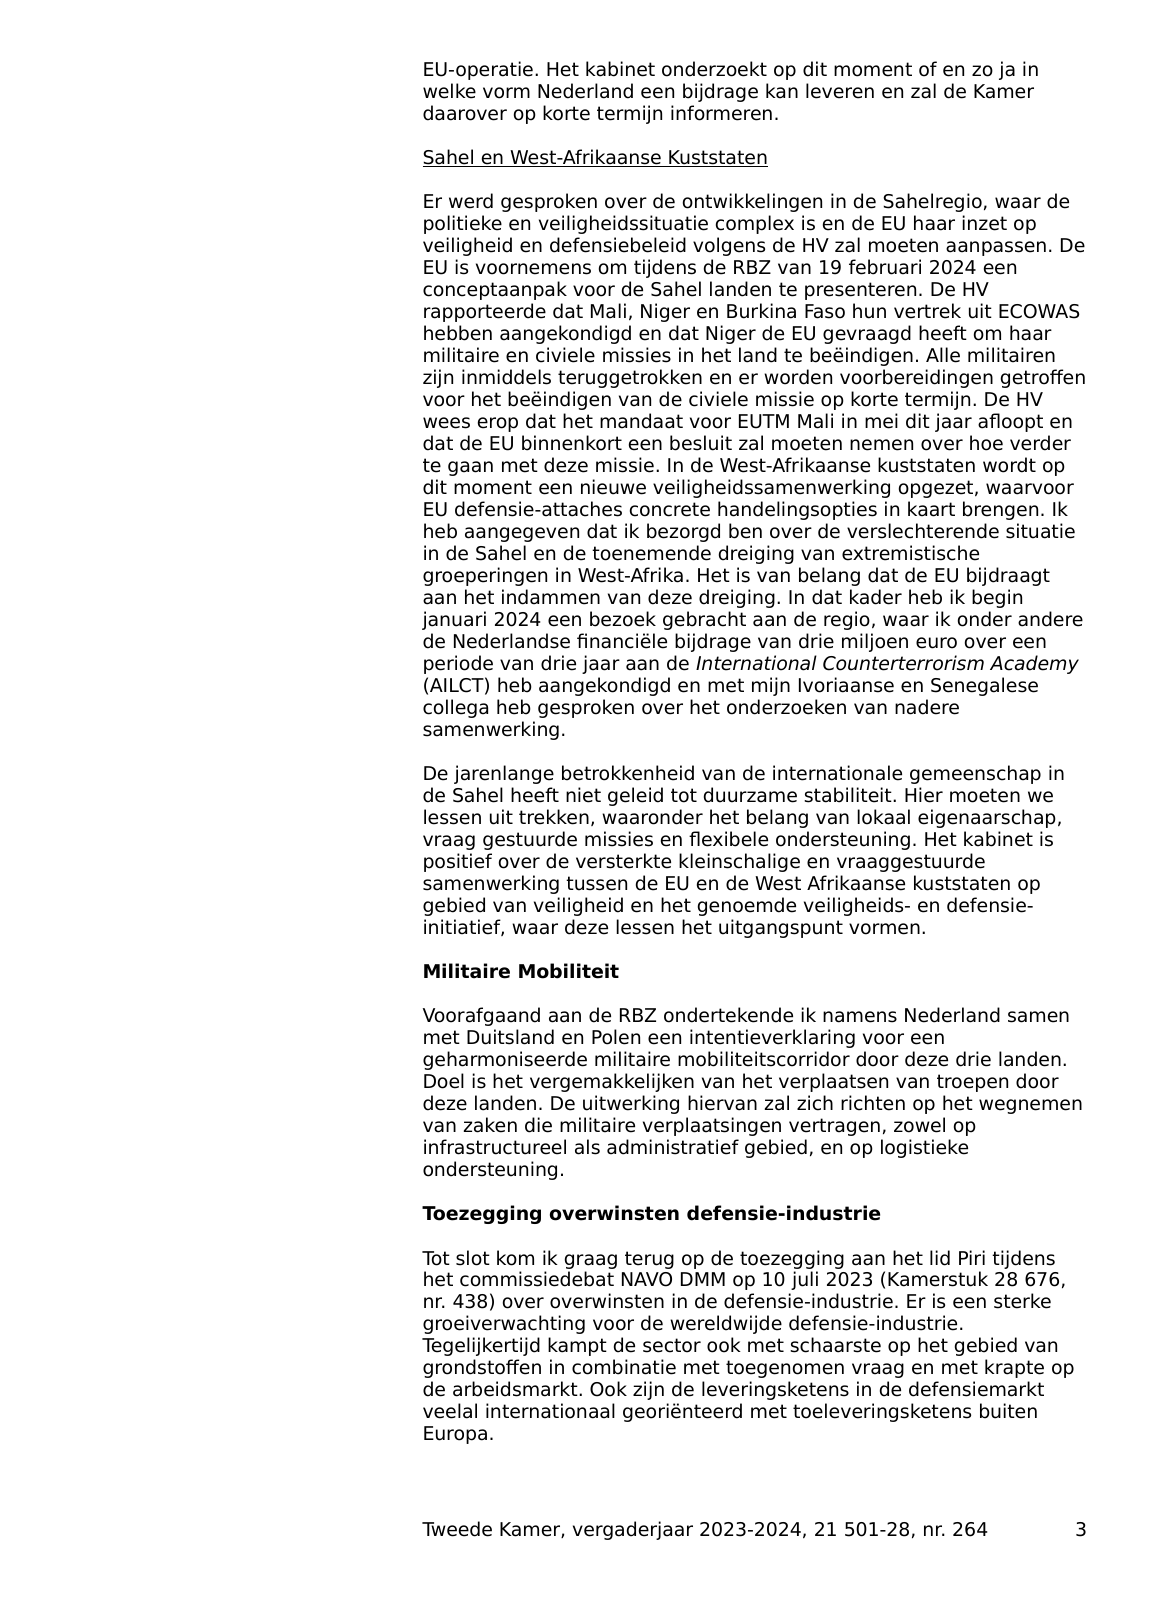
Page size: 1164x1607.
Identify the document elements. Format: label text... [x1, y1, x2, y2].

text Er werd gesproken over de ontwikkelingen in de Sahelregio, waar de politieke en veiligheidssituatie complex is en de EU haar inzet op veiligheid en defensiebeleid volgens de HV zal moeten aanpassen. De EU is voornemens om tijdens de RBZ van 19 februari 2024 een conceptaanpak voor de Sahel landen te presenteren. De HV rapporteerde dat Mali, Niger en Burkina Faso hun vertrek uit ECOWAS hebben aangekondigd en dat Niger de EU gevraagd heeft om haar militaire en civiele missies in het land te beëindigen. Alle militairen zijn inmiddels teruggetrokken en er worden voorbereidingen getroffen voor het beëindigen van de civiele missie op korte termijn. De HV wees erop dat het mandaat voor EUTM Mali in mei dit jaar afloopt en dat de EU binnenkort een besluit zal moeten nemen over hoe verder te gaan met deze missie. In de West-Afrikaanse kuststaten wordt op dit moment een nieuwe veiligheidssamenwerking opgezet, waarvoor EU defensie-attaches concrete handelingsopties in kaart brengen. Ik heb aangegeven dat ik bezorgd ben over de verslechterende situatie in de Sahel en de toenemende dreiging van extremistische groeperingen in West-Afrika. Het is van belang dat de EU bijdraagt aan het indammen van deze dreiging. In dat kader heb ik begin januari 2024 een bezoek gebracht aan de regio, waar ik onder andere de Nederlandse financiële bijdrage van drie miljoen euro over een periode van drie jaar aan de International Counterterrorism Academy (AILCT) heb aangekondigd en met mijn Ivoriaanse en Senegalese collega heb gesproken over het onderzoeken van nadere samenwerking. [422, 191, 1087, 741]
text EU-operatie. Het kabinet onderzoekt op dit moment of en zo ja in welke vorm Nederland een bijdrage kan leveren en zal de Kamer daarover op korte termijn informeren. [422, 59, 1087, 125]
text De jarenlange betrokkenheid van de internationale gemeenschap in de Sahel heeft niet geleid tot duurzame stabiliteit. Hier moeten we lessen uit trekken, waaronder het belang van lokaal eigenaarschap, vraag gestuurde missies en flexibele ondersteuning. Het kabinet is positief over de versterkte kleinschalige en vraaggestuurde samenwerking tussen de EU en de West Afrikaanse kuststaten op gebied van veiligheid en het genoemde veiligheids- en defensie-initiatief, waar deze lessen het uitgangspunt vormen. [422, 763, 1087, 939]
text Tot slot kom ik graag terug op de toezegging aan het lid Piri tijdens het commissiedebat NAVO DMM op 10 juli 2023 (Kamerstuk 28 676, nr. 438) over overwinsten in de defensie-industrie. Er is een sterke groeiverwachting voor de wereldwijde defensie-industrie. Tegelijkertijd kampt de sector ook met schaarste op het gebied van grondstoffen in combinatie met toegenomen vraag en met krapte op de arbeidsmarkt. Ook zijn de leveringsketens in de defensiemarkt veelal internationaal georiënteerd met toeleveringsketens buiten Europa. [422, 1247, 1087, 1445]
subtitle Militaire Mobiliteit [422, 961, 1087, 983]
subtitle Toezegging overwinsten defensie-industrie [422, 1203, 1087, 1225]
subtitle Sahel en West-Afrikaanse Kuststaten [422, 147, 1087, 169]
text Voorafgaand aan de RBZ ondertekende ik namens Nederland samen met Duitsland en Polen een intentieverklaring voor een geharmoniseerde militaire mobiliteitscorridor door deze drie landen. Doel is het vergemakkelijken van het verplaatsen van troepen door deze landen. De uitwerking hiervan zal zich richten op het wegnemen van zaken die militaire verplaatsingen vertragen, zowel op infrastructureel als administratief gebied, en op logistieke ondersteuning. [422, 1005, 1087, 1181]
